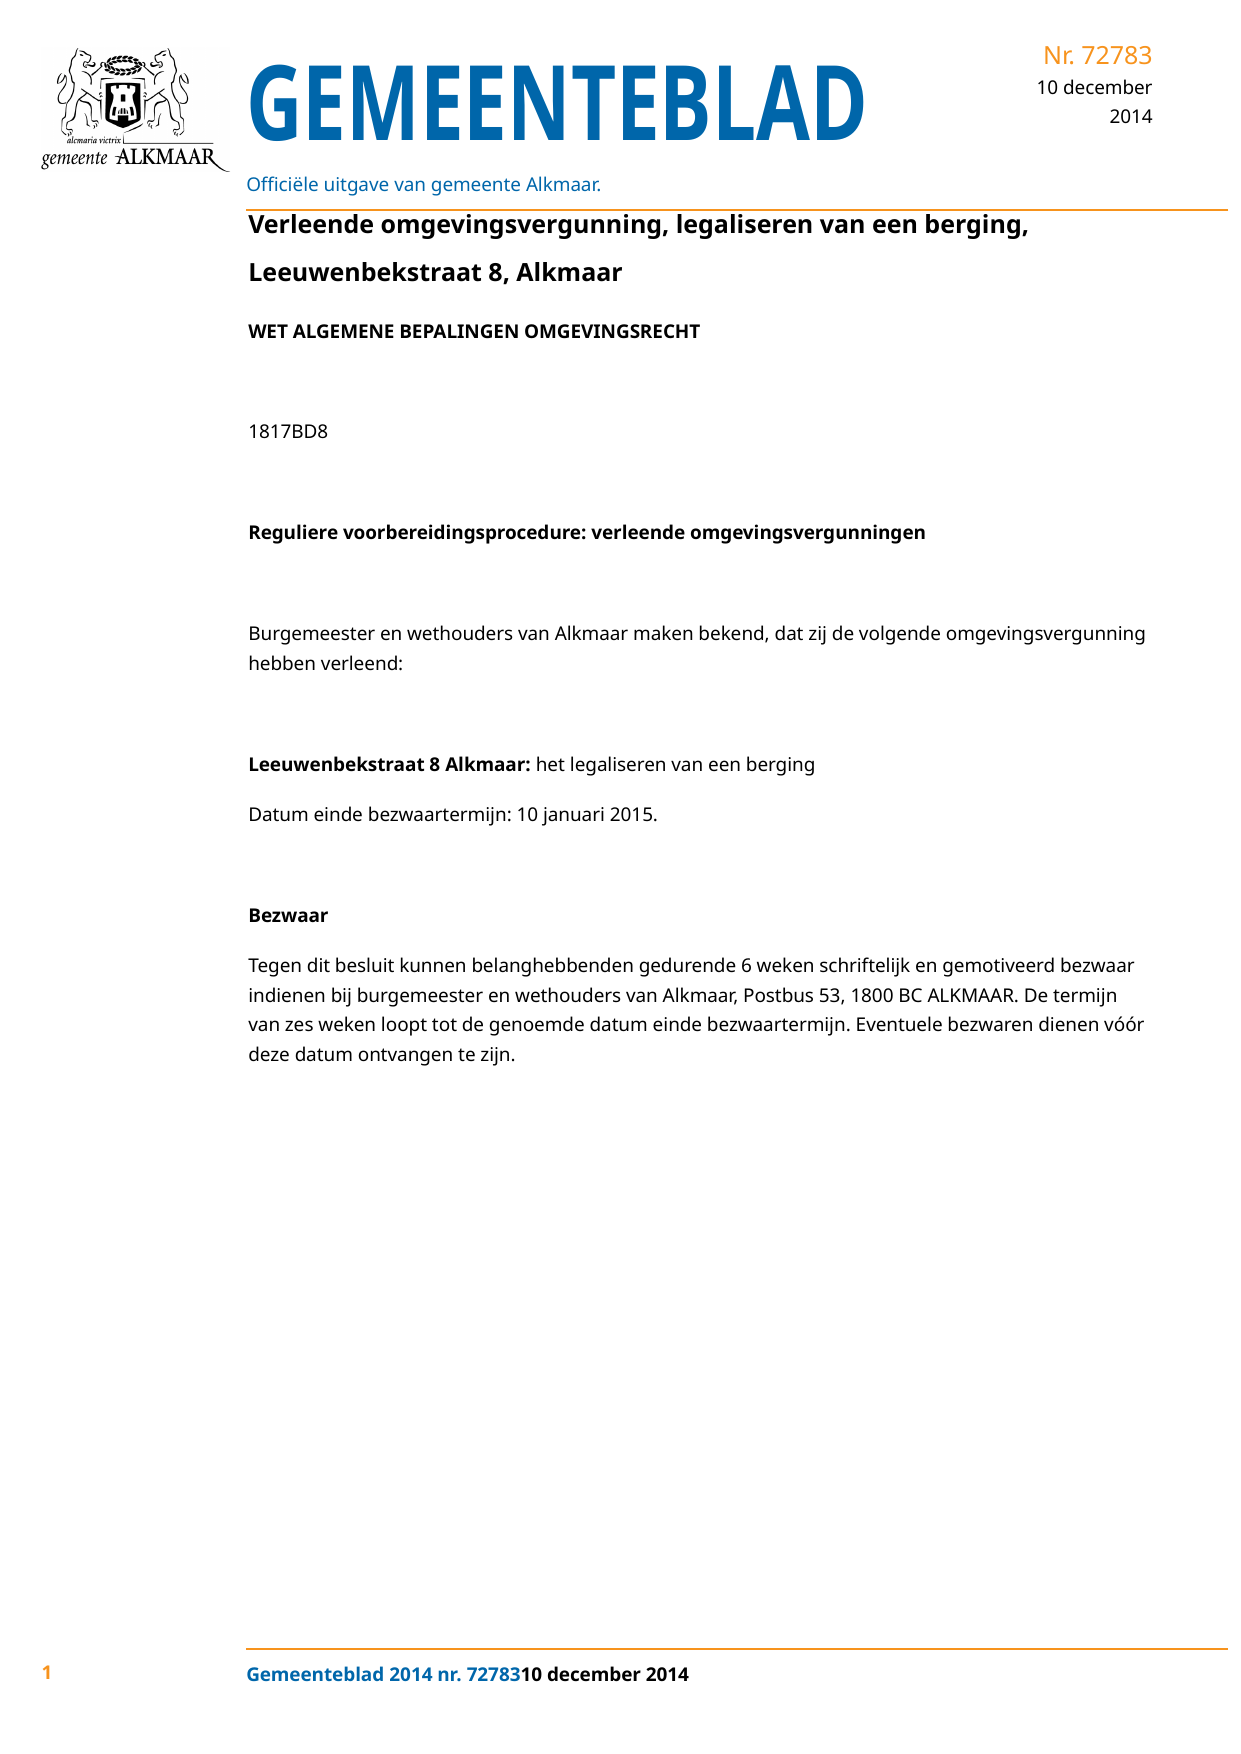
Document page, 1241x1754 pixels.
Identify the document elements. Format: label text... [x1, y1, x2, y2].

text Datum einde bezwaartermijn: 10 januari 2015. [248, 801, 1152, 827]
picture [41, 47, 231, 172]
text Bezwaar [248, 902, 1152, 928]
text Verleende omgevingsvergunning, legaliseren van een berging, Leeuwenbekstraat 8, Alkmaar [248, 211, 1152, 288]
text Reguliere voorbereidingsprocedure: verleende omgevingsvergunningen [248, 519, 1152, 545]
text Tegen dit besluit kunnen belanghebbenden gedurende 6 weken schriftelijk en gemotiveerd bezwaar indienen bij burgemeester en wethouders van Alkmaar, Postbus 53, 1800 BC ALKMAAR. De termijn van zes weken loopt tot de genoemde datum einde bezwaartermijn. Eventuele bezwaren dienen vóór deze datum ontvangen te zijn. [248, 952, 1152, 1067]
text Burgemeester en wethouders van Alkmaar maken bekend, dat zij de volgende omgevingsvergunning hebben verleend: [248, 620, 1152, 676]
text 1817BD8 [248, 419, 1152, 444]
text Leeuwenbekstraat 8 Alkmaar: het legaliseren van een berging [248, 751, 1152, 777]
text WET ALGEMENE BEPALINGEN OMGEVINGSRECHT [248, 318, 1152, 344]
